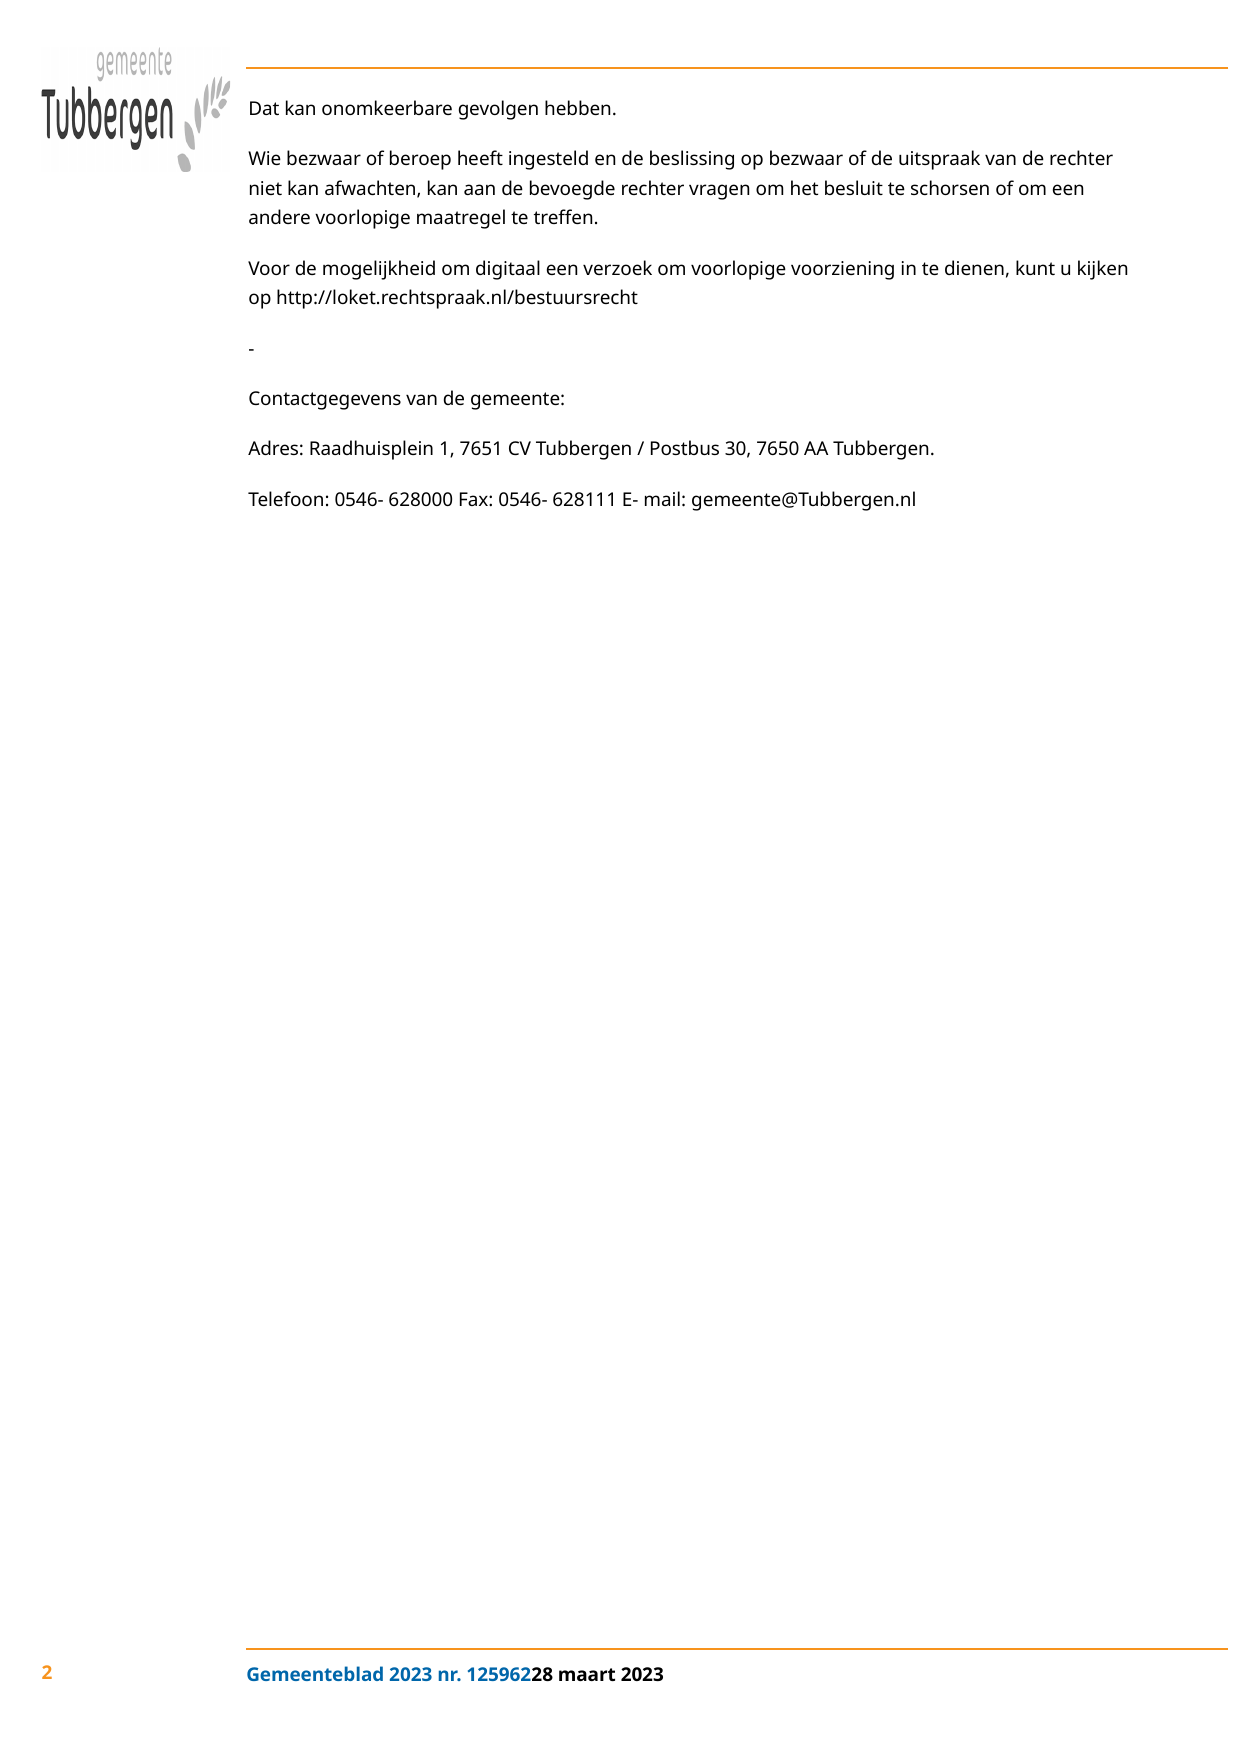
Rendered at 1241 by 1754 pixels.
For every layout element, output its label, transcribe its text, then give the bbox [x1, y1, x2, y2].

text Voor de mogelijkheid om digitaal een verzoek om voorlopige voorziening in te dienen, kunt u kijken op http://loket.rechtspraak.nl/bestuursrecht [248, 255, 1152, 310]
text Wie bezwaar of beroep heeft ingesteld en de beslissing op bezwaar of de uitspraak van de rechter niet kan afwachten, kan aan de bevoegde rechter vragen om het besluit te schorsen of om een andere voorlopige maatregel te treffen. [248, 145, 1152, 230]
picture [41, 47, 231, 172]
text - [248, 335, 1152, 361]
text Telefoon: 0546- 628000 Fax: 0546- 628111 E- mail: gemeente@Tubbergen.nl [248, 486, 1152, 512]
text Contactgegevens van de gemeente: [248, 385, 1152, 411]
text Dat kan onomkeerbare gevolgen hebben. [248, 95, 1152, 121]
text Adres: Raadhuisplein 1, 7651 CV Tubbergen / Postbus 30, 7650 AA Tubbergen. [248, 436, 1152, 461]
